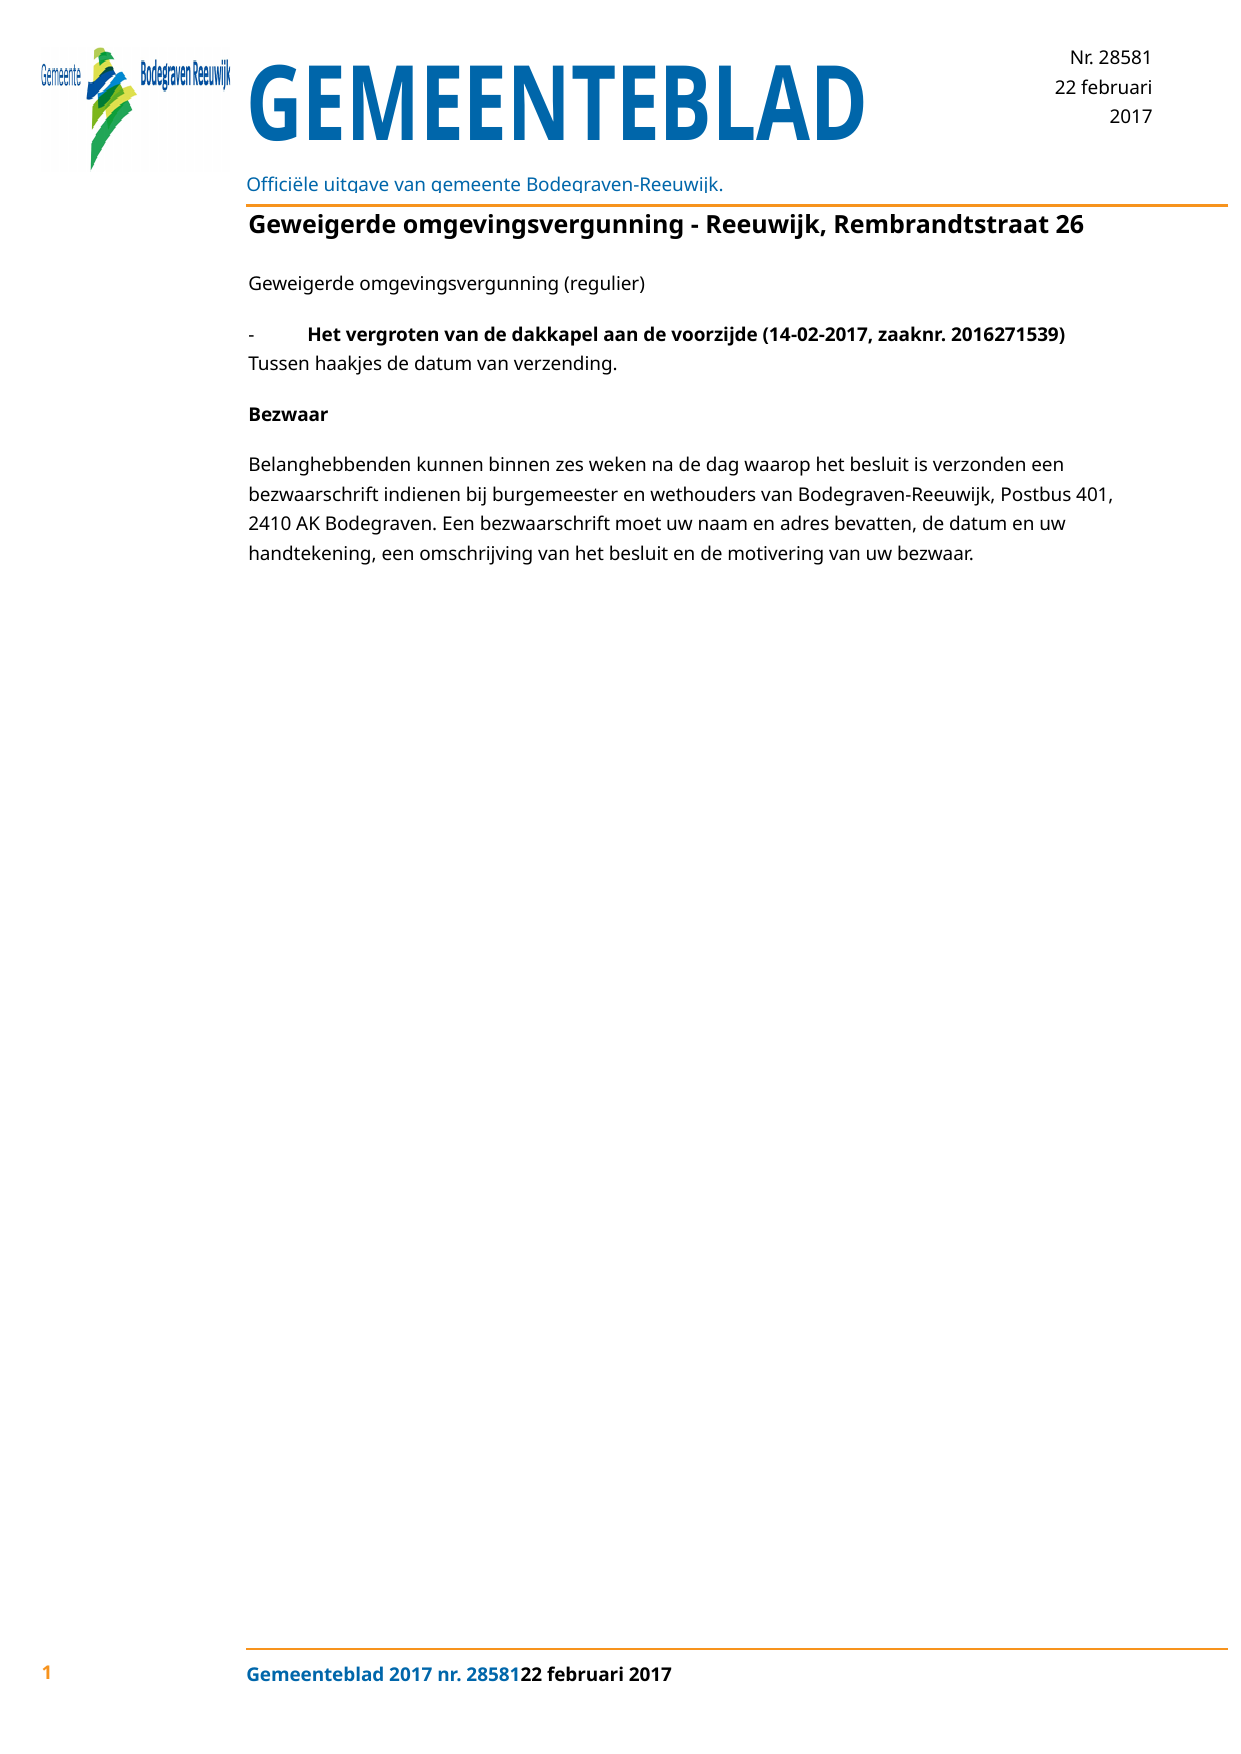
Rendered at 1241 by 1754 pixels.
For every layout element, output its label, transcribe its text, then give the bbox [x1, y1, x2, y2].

text Tussen haakjes de datum van verzending. [248, 350, 1152, 376]
picture [41, 47, 231, 172]
text Bezwaar [248, 401, 1152, 426]
list Het vergroten van de dakkapel aan de voorzijde (14‑02‑2017, zaaknr. 2016271539) [248, 321, 1152, 346]
text Geweigerde omgevingsvergunning (regulier) [248, 270, 1152, 296]
text Belanghebbenden kunnen binnen zes weken na de dag waarop het besluit is verzonden een bezwaarschrift indienen bij burgemeester en wethouders van Bodegraven-Reeuwijk, Postbus 401, 2410 AK Bodegraven. Een bezwaarschrift moet uw naam en adres bevatten, de datum en uw handtekening, een omschrijving van het besluit en de motivering van uw bezwaar. [248, 451, 1152, 566]
text Geweigerde omgevingsvergunning - Reeuwijk, Rembrandtstraat 26 [248, 207, 1152, 241]
